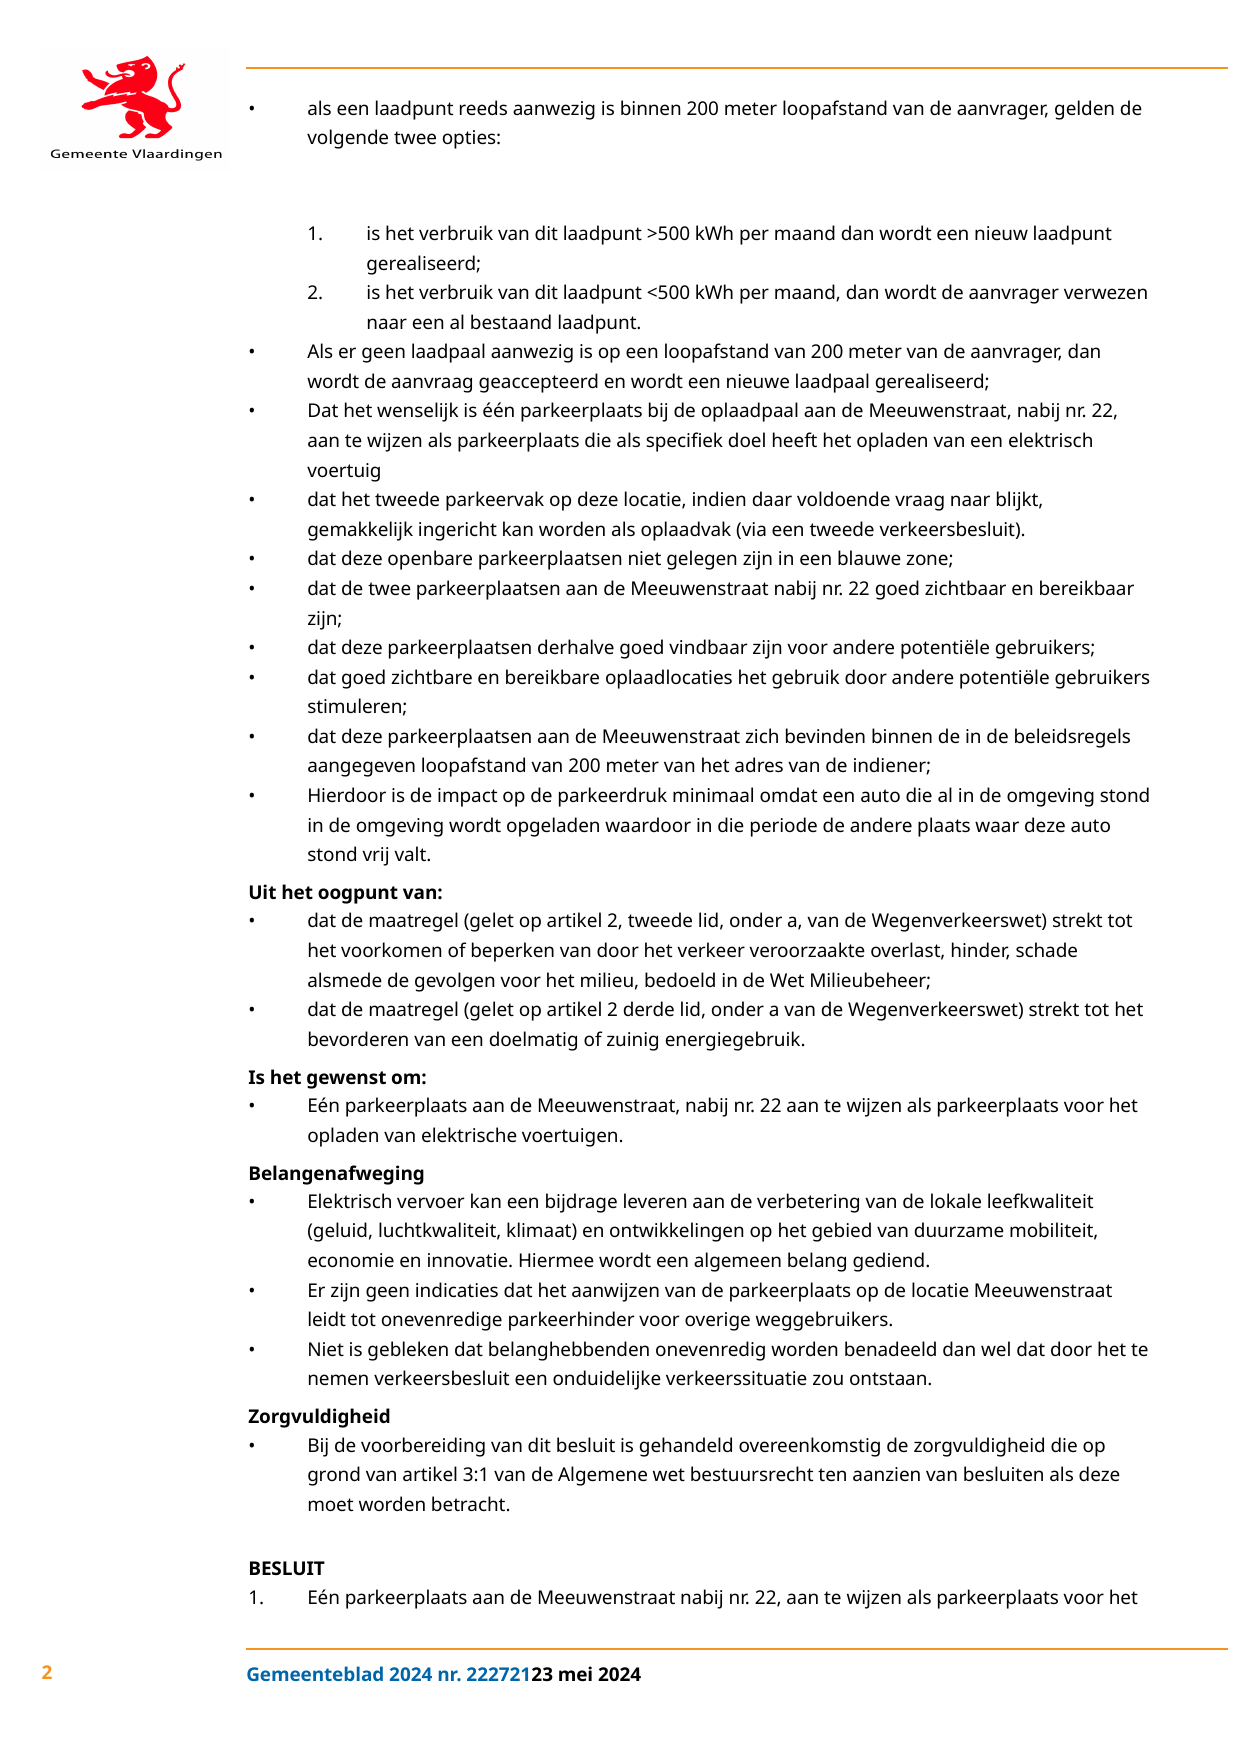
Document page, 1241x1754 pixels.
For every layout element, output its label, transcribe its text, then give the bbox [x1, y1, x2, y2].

list dat deze openbare parkeerplaatsen niet gelegen zijn in een blauwe zone; [248, 546, 1152, 571]
list Eén parkeerplaats aan de Meeuwenstraat, nabij nr. 22 aan te wijzen als parkeerplaats voor het opladen van elektrische voertuigen. [248, 1092, 1152, 1148]
text Is het gewenst om: [248, 1064, 1152, 1090]
list dat de twee parkeerplaatsen aan de Meeuwenstraat nabij nr. 22 goed zichtbaar en bereikbaar zijn; [248, 575, 1152, 631]
text Belangenafweging [248, 1160, 1152, 1186]
list Eén parkeerplaats aan de Meeuwenstraat nabij nr. 22, aan te wijzen als parkeerplaats voor het [248, 1584, 1152, 1610]
list als een laadpunt reeds aanwezig is binnen 200 meter loopafstand van de aanvrager, gelden de volgende twee opties: [248, 95, 1152, 150]
list dat deze parkeerplaatsen derhalve goed vindbaar zijn voor andere potentiële gebruikers; [248, 634, 1152, 660]
list dat het tweede parkeervak op deze locatie, indien daar voldoende vraag naar blijkt, gemakkelijk ingericht kan worden als oplaadvak (via een tweede verkeersbesluit). [248, 486, 1152, 542]
list dat goed zichtbare en bereikbare oplaadlocaties het gebruik door andere potentiӫle gebruikers stimuleren; [248, 664, 1152, 719]
list Er zijn geen indicaties dat het aanwijzen van de parkeerplaats op de locatie Meeuwenstraat leidt tot onevenredige parkeerhinder voor overige weggebruikers. [248, 1277, 1152, 1332]
text Zorgvuldigheid [248, 1403, 1152, 1429]
list is het verbruik van dit laadpunt <500 kWh per maand, dan wordt de aanvrager verwezen naar een al bestaand laadpunt. [307, 279, 1152, 335]
list dat deze parkeerplaatsen aan de Meeuwenstraat zich bevinden binnen de in de beleidsregels aangegeven loopafstand van 200 meter van het adres van de indiener; [248, 723, 1152, 778]
list Als er geen laadpaal aanwezig is op een loopafstand van 200 meter van de aanvrager, dan wordt de aanvraag geaccepteerd en wordt een nieuwe laadpaal gerealiseerd; [248, 338, 1152, 394]
list is het verbruik van dit laadpunt >500 kWh per maand dan wordt een nieuw laadpunt gerealiseerd; [307, 220, 1152, 276]
text BESLUIT [248, 1555, 1152, 1581]
list Bij de voorbereiding van dit besluit is gehandeld overeenkomstig de zorgvuldigheid die op grond van artikel 3:1 van de Algemene wet bestuursrecht ten aanzien van besluiten als deze moet worden betracht. [248, 1432, 1152, 1517]
list Hierdoor is de impact op de parkeerdruk minimaal omdat een auto die al in de omgeving stond in de omgeving wordt opgeladen waardoor in die periode de andere plaats waar deze auto stond vrij valt. [248, 782, 1152, 867]
picture [41, 47, 231, 172]
list Niet is gebleken dat belanghebbenden onevenredig worden benadeeld dan wel dat door het te nemen verkeersbesluit een onduidelijke verkeerssituatie zou ontstaan. [248, 1336, 1152, 1391]
list dat de maatregel (gelet op artikel 2, tweede lid, onder a, van de Wegenverkeerswet) strekt tot het voorkomen of beperken van door het verkeer veroorzaakte overlast, hinder, schade alsmede de gevolgen voor het milieu, bedoeld in de Wet Milieubeheer; [248, 908, 1152, 993]
text Uit het oogpunt van: [248, 879, 1152, 905]
list dat de maatregel (gelet op artikel 2 derde lid, onder a van de Wegenverkeerswet) strekt tot het bevorderen van een doelmatig of zuinig energiegebruik. [248, 996, 1152, 1052]
list Dat het wenselijk is één parkeerplaats bij de oplaadpaal aan de Meeuwenstraat, nabij nr. 22, aan te wijzen als parkeerplaats die als specifiek doel heeft het opladen van een elektrisch voertuig [248, 398, 1152, 483]
list Elektrisch vervoer kan een bijdrage leveren aan de verbetering van de lokale leefkwaliteit (geluid, luchtkwaliteit, klimaat) en ontwikkelingen op het gebied van duurzame mobiliteit, economie en innovatie. Hiermee wordt een algemeen belang gediend. [248, 1188, 1152, 1273]
